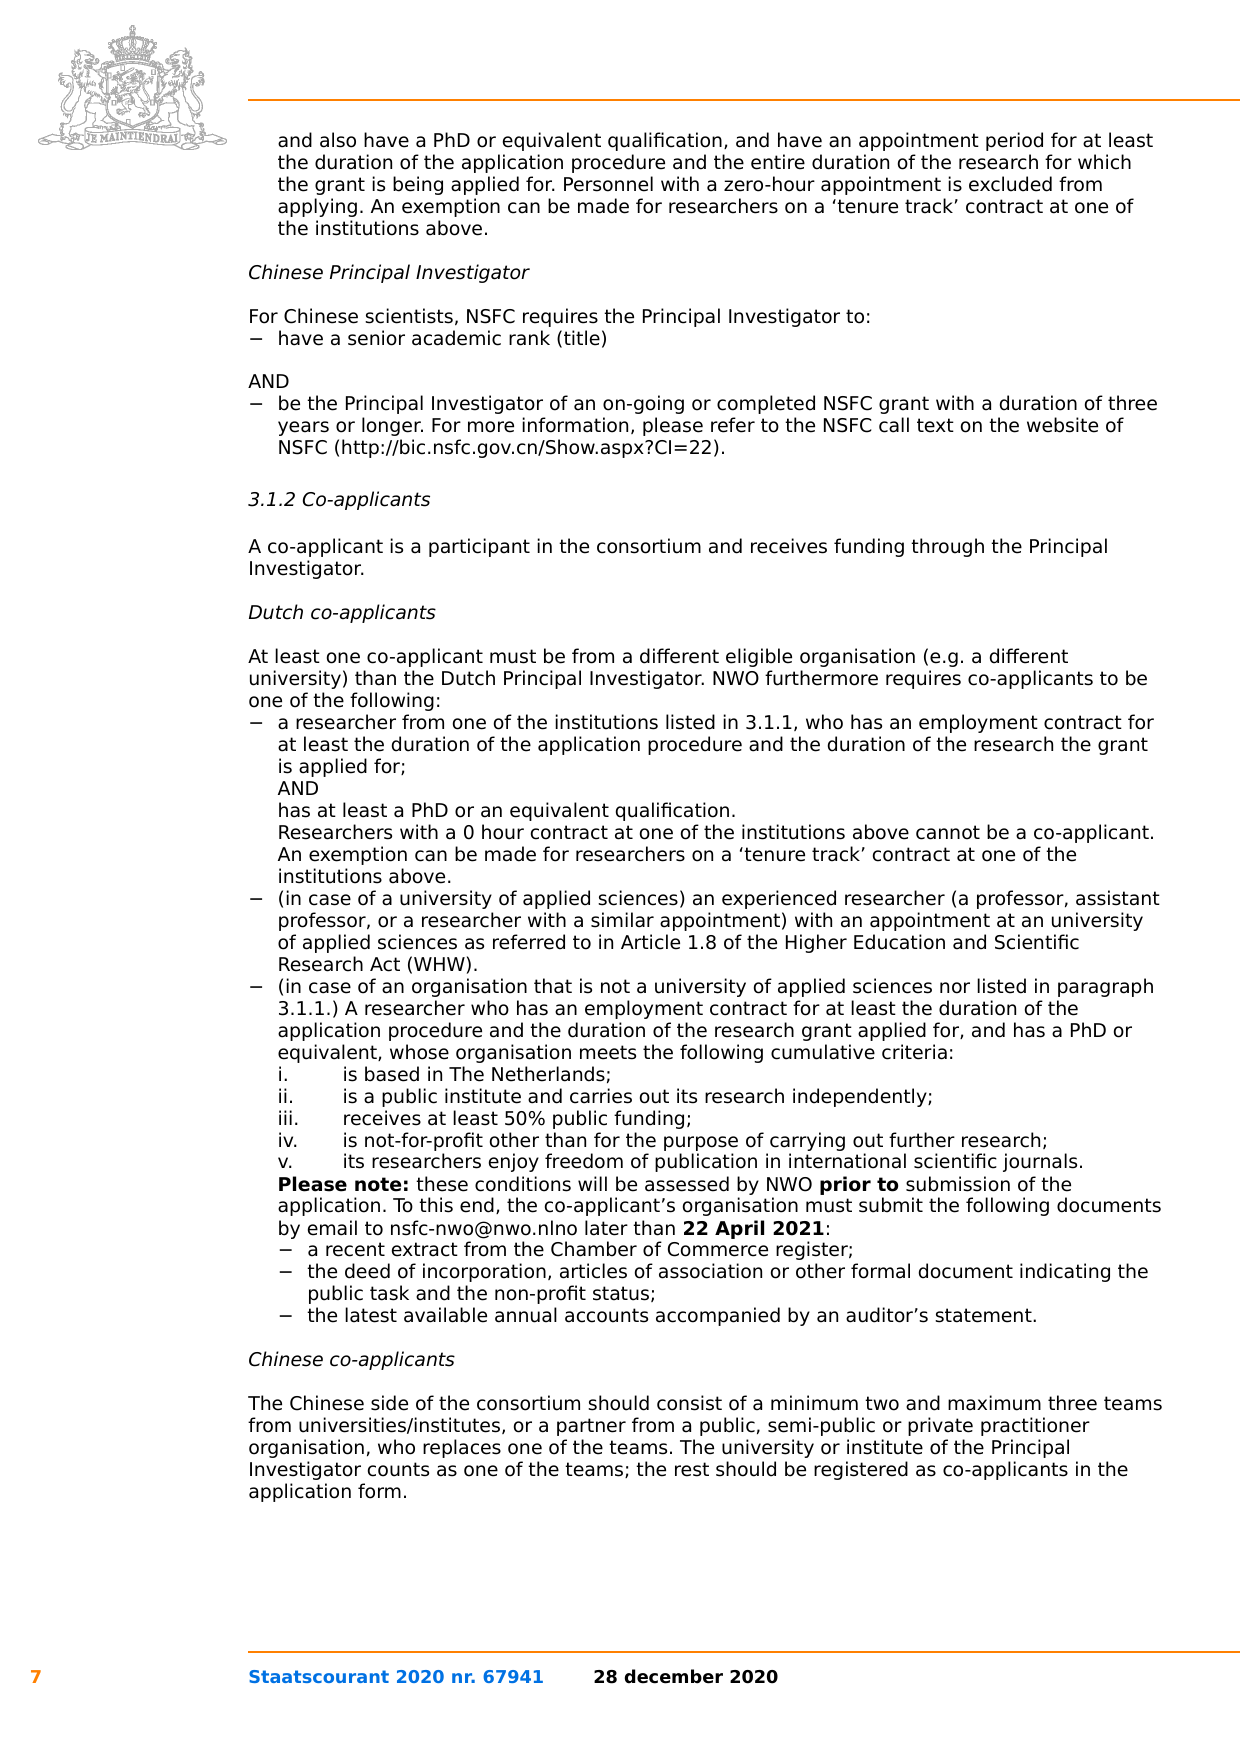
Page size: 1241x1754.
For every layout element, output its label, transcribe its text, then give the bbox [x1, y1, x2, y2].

text − the deed of incorporation, articles of association or other formal document indicating the public task and the non-profit status; [278, 1261, 1163, 1305]
text At least one co-applicant must be from a different eligible organisation (e.g. a different university) than the Dutch Principal Investigator. NWO furthermore requires co-applicants to be one of the following: [248, 646, 1163, 712]
text v. its researchers enjoy freedom of publication in international scientific journals. [277, 1151, 1163, 1173]
text − have a senior academic rank (title) [248, 327, 1163, 349]
text iv. is not-for-profit other than for the purpose of carrying out further research; [277, 1129, 1163, 1151]
text AND [277, 778, 1163, 800]
text − be the Principal Investigator of an on-going or completed NSFC grant with a duration of three years or longer. For more information, please refer to the NSFC call text on the website of NSFC (http://bic.nsfc.gov.cn/Show.aspx?CI=22). [248, 393, 1163, 459]
text has at least a PhD or an equivalent qualification. [277, 800, 1163, 822]
text AND [248, 371, 1163, 393]
subtitle 3.1.2 Co-applicants [248, 489, 1163, 511]
text and also have a PhD or equivalent qualification, and have an appointment period for at least the duration of the application procedure and the entire duration of the research for which the grant is being applied for. Personnel with a zero-hour appointment is excluded from applying. An exemption can be made for researchers on a ‘tenure track’ contract at one of the institutions above. [277, 130, 1163, 240]
text Please note: these conditions will be assessed by NWO prior to submission of the application. To this end, the co-applicant’s organisation must submit the following documents by email to nsfc-nwo@nwo.nlno later than 22 April 2021: [277, 1173, 1163, 1239]
subtitle Chinese co-applicants [248, 1349, 1163, 1371]
text − a researcher from one of the institutions listed in 3.1.1, who has an employment contract for at least the duration of the application procedure and the duration of the research the grant is applied for; [248, 712, 1163, 778]
text Researchers with a 0 hour contract at one of the institutions above cannot be a co-applicant. An exemption can be made for researchers on a ‘tenure track’ contract at one of the institutions above. [277, 822, 1163, 888]
text iii. receives at least 50% public funding; [277, 1107, 1163, 1129]
subtitle Dutch co-applicants [248, 602, 1163, 624]
text For Chinese scientists, NSFC requires the Principal Investigator to: [248, 306, 1163, 327]
picture [38, 25, 227, 150]
text − (in case of a university of applied sciences) an experienced researcher (a professor, assistant professor, or a researcher with a similar appointment) with an appointment at an university of applied sciences as referred to in Article 1.8 of the Higher Education and Scientific Research Act (WHW). [248, 888, 1163, 976]
text A co-applicant is a participant in the consortium and receives funding through the Principal Investigator. [248, 536, 1163, 580]
text The Chinese side of the consortium should consist of a minimum two and maximum three teams from universities/institutes, or a partner from a public, semi-public or private practitioner organisation, who replaces one of the teams. The university or institute of the Principal Investigator counts as one of the teams; the rest should be registered as co-applicants in the application form. [248, 1393, 1163, 1503]
text − (in case of an organisation that is not a university of applied sciences nor listed in paragraph 3.1.1.) A researcher who has an employment contract for at least the duration of the application procedure and the duration of the research grant applied for, and has a PhD or equivalent, whose organisation meets the following cumulative criteria: [248, 976, 1163, 1063]
text − a recent extract from the Chamber of Commerce register; [278, 1239, 1163, 1261]
text − the latest available annual accounts accompanied by an auditor’s statement. [278, 1305, 1163, 1327]
text ii. is a public institute and carries out its research independently; [277, 1086, 1163, 1107]
subtitle Chinese Principal Investigator [248, 262, 1163, 284]
text i. is based in The Netherlands; [277, 1063, 1163, 1086]
